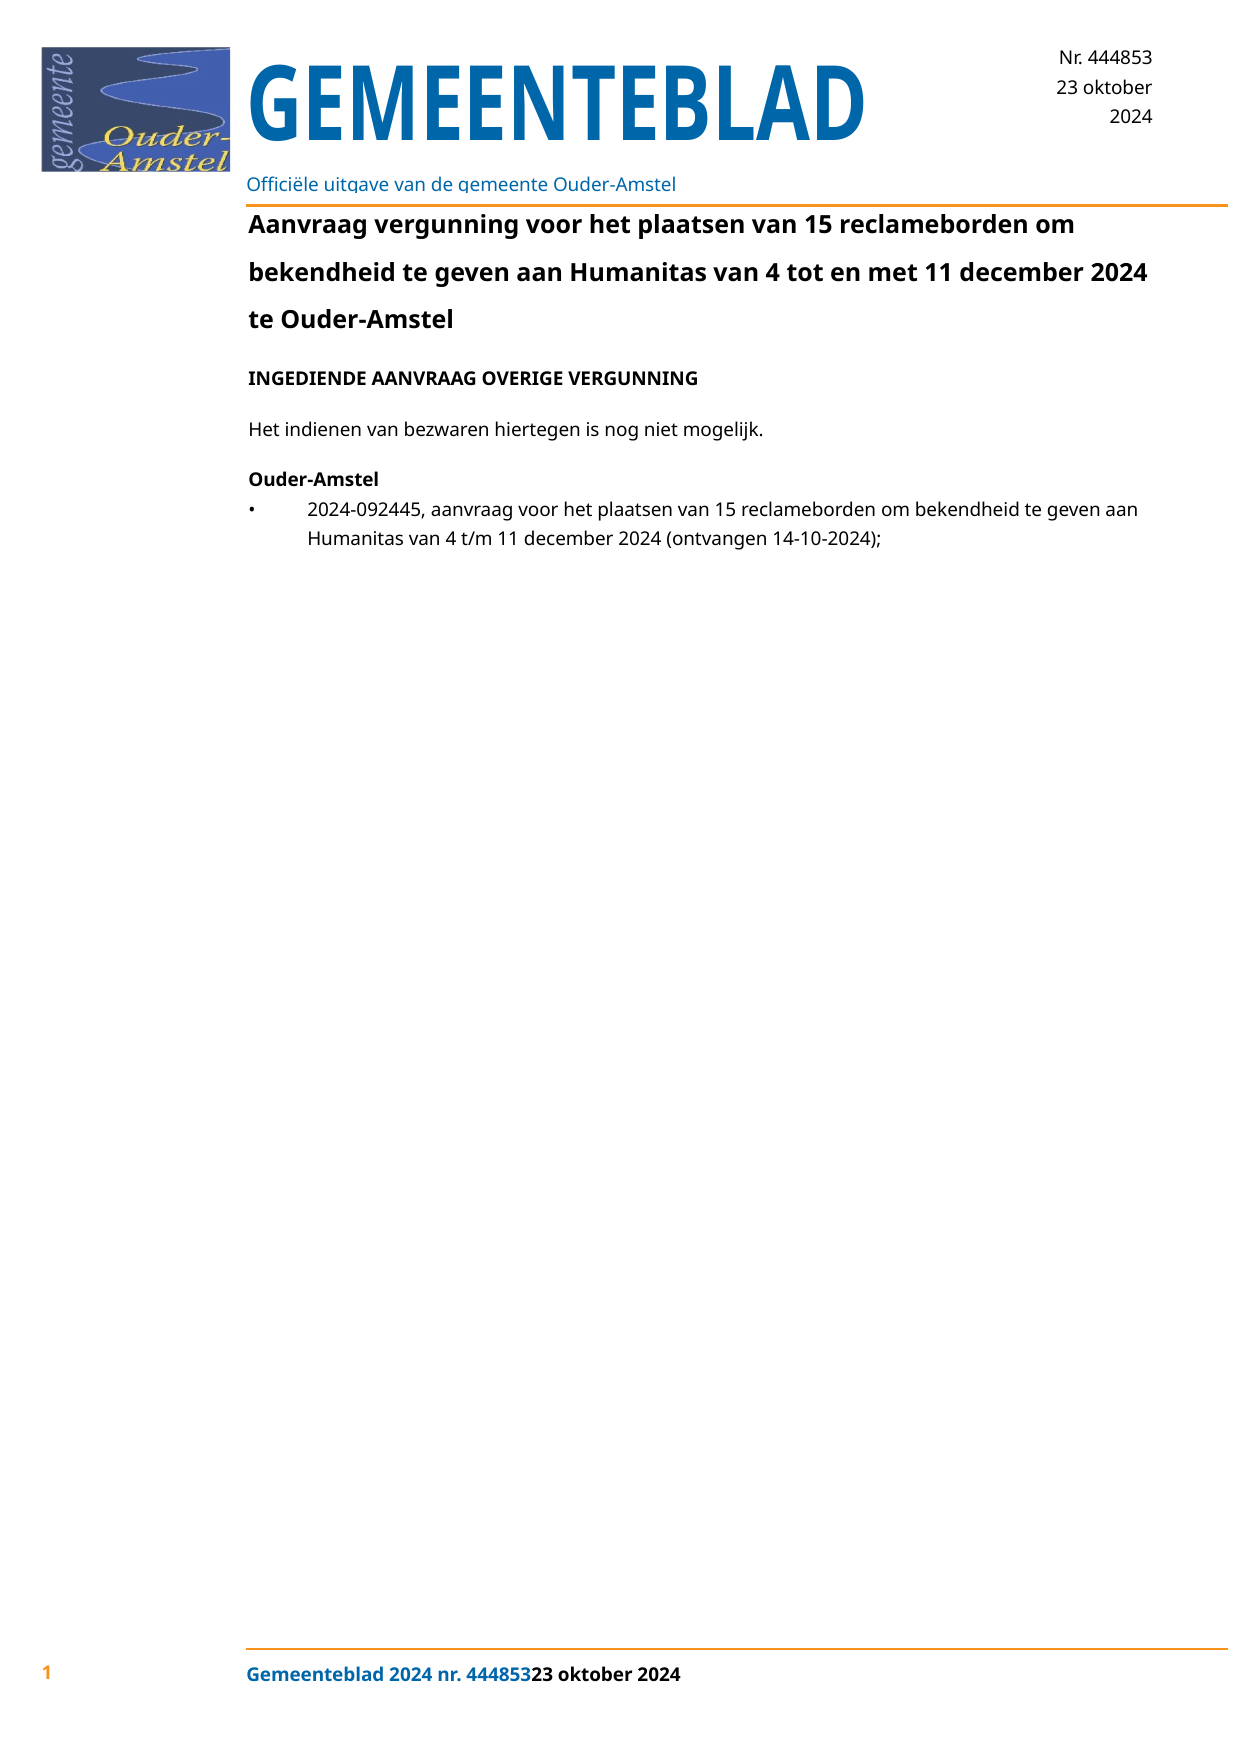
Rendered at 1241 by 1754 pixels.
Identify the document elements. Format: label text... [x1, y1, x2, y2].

text Ouder-Amstel [248, 466, 1152, 492]
text Het indienen van bezwaren hiertegen is nog niet mogelijk. [248, 416, 1152, 442]
list 2024-092445, aanvraag voor het plaatsen van 15 reclameborden om bekendheid te geven aan Humanitas van 4 t/m 11 december 2024 (ontvangen 14-10-2024); [248, 496, 1152, 551]
text INGEDIENDE AANVRAAG OVERIGE VERGUNNING [248, 366, 1152, 391]
text Aanvraag vergunning voor het plaatsen van 15 reclameborden om bekendheid te geven aan Humanitas van 4 tot en met 11 december 2024 te Ouder-Amstel [248, 207, 1152, 336]
picture [41, 47, 231, 172]
